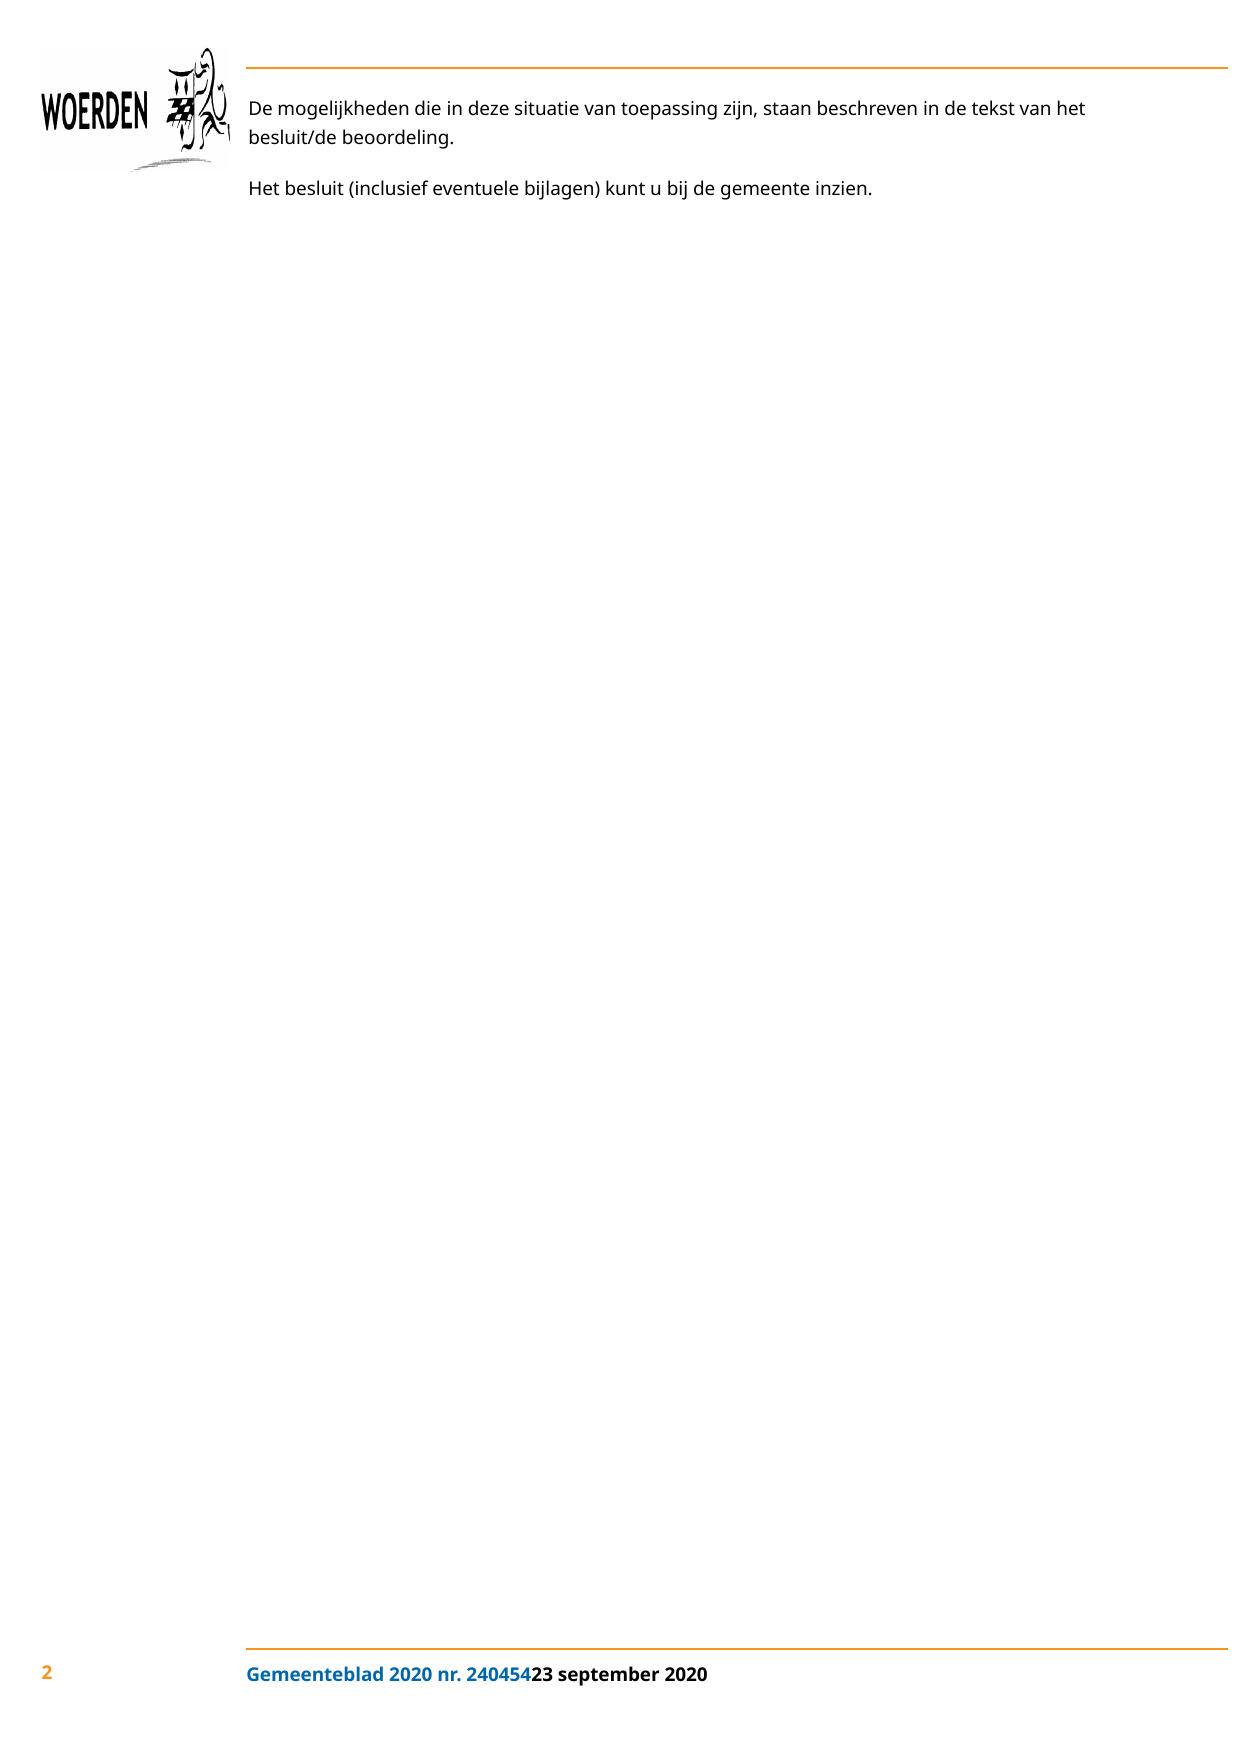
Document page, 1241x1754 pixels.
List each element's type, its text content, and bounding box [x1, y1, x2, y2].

text De mogelijkheden die in deze situatie van toepassing zijn, staan beschreven in de tekst van het besluit/de beoordeling. [248, 95, 1152, 150]
picture [41, 47, 231, 172]
text Het besluit (inclusief eventuele bijlagen) kunt u bij de gemeente inzien. [248, 175, 1152, 201]
